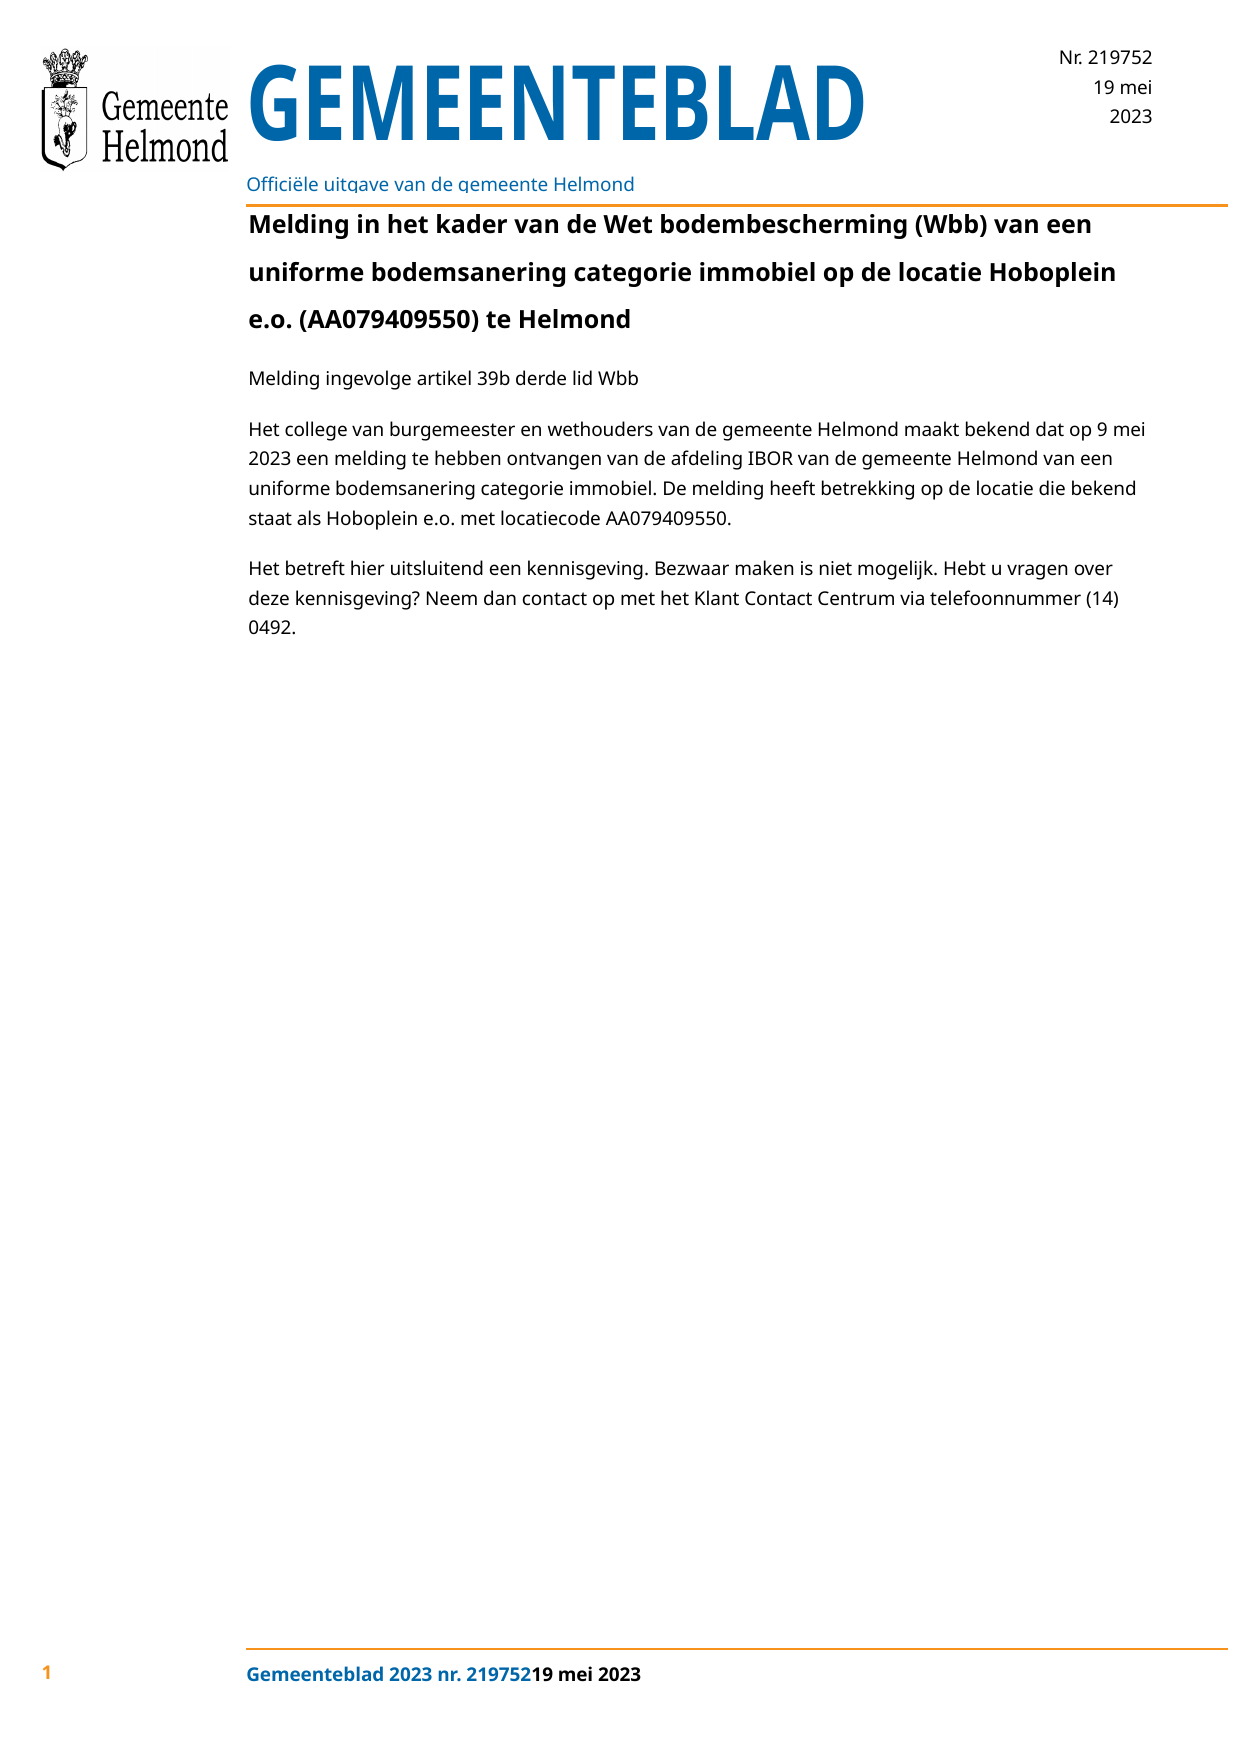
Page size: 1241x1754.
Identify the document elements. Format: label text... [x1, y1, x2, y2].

text Het college van burgemeester en wethouders van de gemeente Helmond maakt bekend dat op 9 mei 2023 een melding te hebben ontvangen van de afdeling IBOR van de gemeente Helmond van een uniforme bodemsanering categorie immobiel. De melding heeft betrekking op de locatie die bekend staat als Hoboplein e.o. met locatiecode AA079409550. [248, 416, 1152, 530]
text Melding in het kader van de Wet bodembescherming (Wbb) van een uniforme bodemsanering categorie immobiel op de locatie Hoboplein e.o. (AA079409550) te Helmond [248, 207, 1152, 336]
text Het betreft hier uitsluitend een kennisgeving. Bezwaar maken is niet mogelijk. Hebt u vragen over deze kennisgeving? Neem dan contact op met het Klant Contact Centrum via telefoonnummer (14) 0492. [248, 555, 1152, 640]
text Melding ingevolge artikel 39b derde lid Wbb [248, 366, 1152, 391]
picture [41, 47, 231, 172]
